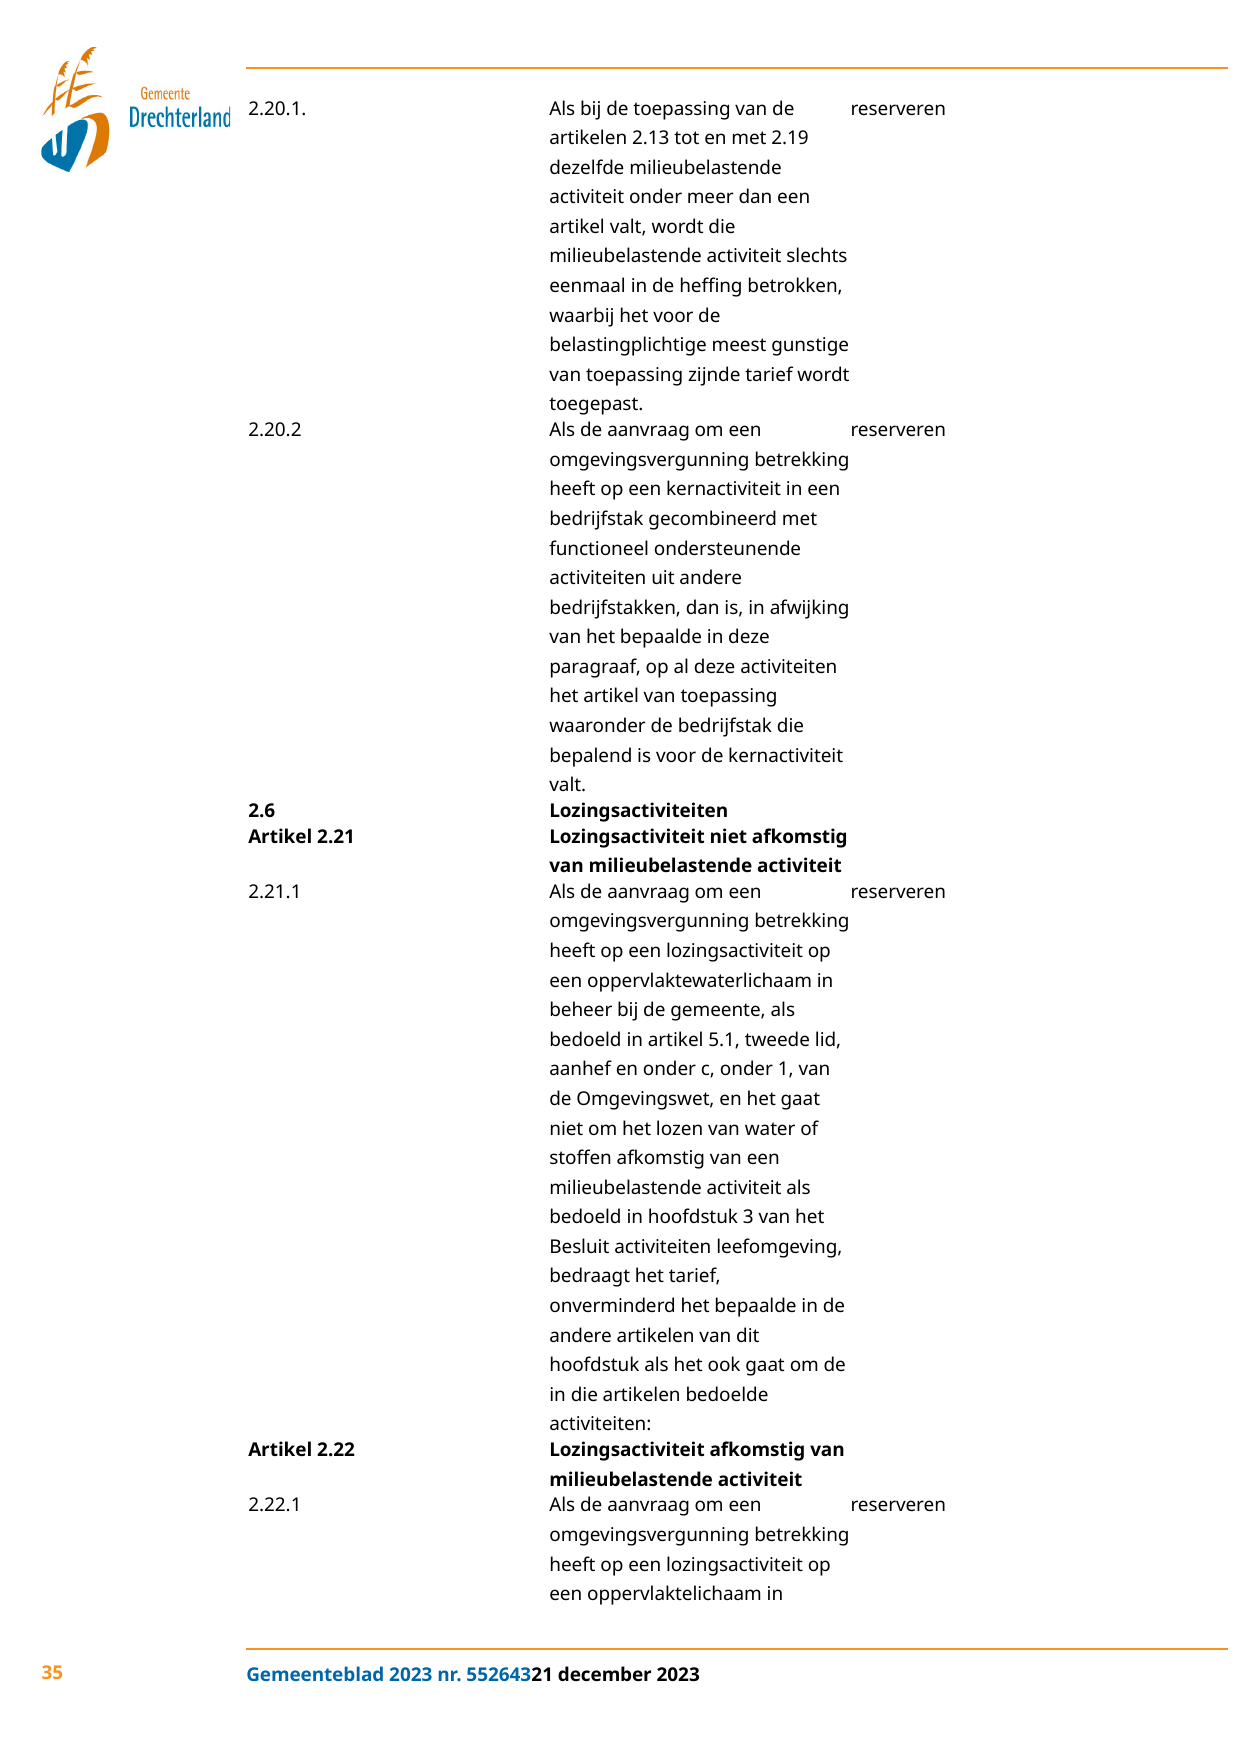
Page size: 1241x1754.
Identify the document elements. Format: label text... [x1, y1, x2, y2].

table_cell 2.6 [248, 797, 549, 823]
table_cell reserveren [850, 1492, 1152, 1606]
table_cell reserveren [850, 878, 1152, 1436]
table_cell 2.21.1 [248, 878, 549, 1436]
table_cell Als de aanvraag om een omgevingsvergunning betrekking heeft op een lozingsactiviteit op een oppervlaktelichaam in [549, 1492, 850, 1606]
table_cell 2.22.1 [248, 1492, 549, 1606]
table_cell 2.20.1. [248, 95, 549, 416]
table_cell Artikel 2.21 [248, 823, 549, 878]
table_cell Lozingsactiviteiten [549, 797, 850, 823]
table_cell Lozingsactiviteit niet afkomstig van milieubelastende activiteit [549, 823, 850, 878]
picture [41, 47, 231, 172]
picture [41, 158, 64, 172]
table_cell Als de aanvraag om een omgevingsvergunning betrekking heeft op een kernactiviteit in een bedrijfstak gecombineerd met functioneel ondersteunende activiteiten uit andere bedrijfstakken, dan is, in afwijking van het bepaalde in deze paragraaf, op al deze activiteiten het artikel van toepassing waaronder de bedrijfstak die bepalend is voor de kernactiviteit valt. [549, 416, 850, 797]
table_cell Als bij de toepassing van de artikelen 2.13 tot en met 2.19 dezelfde milieubelastende activiteit onder meer dan een artikel valt, wordt die milieubelastende activiteit slechts eenmaal in de heffing betrokken, waarbij het voor de belastingplichtige meest gunstige van toepassing zijnde tarief wordt toegepast. [549, 95, 850, 416]
table_cell reserveren [850, 95, 1152, 416]
table_cell [850, 823, 1152, 878]
table_cell 2.20.2 [248, 416, 549, 797]
table_cell [850, 1436, 1152, 1492]
table_cell reserveren [850, 416, 1152, 797]
table_cell Lozingsactiviteit afkomstig van milieubelastende activiteit [549, 1436, 850, 1492]
table_cell Als de aanvraag om een omgevingsvergunning betrekking heeft op een lozingsactiviteit op een oppervlaktewaterlichaam in beheer bij de gemeente, als bedoeld in artikel 5.1, tweede lid, aanhef en onder c, onder 1, van de Omgevingswet, en het gaat niet om het lozen van water of stoffen afkomstig van een milieubelastende activiteit als bedoeld in hoofdstuk 3 van het Besluit activiteiten leefomgeving, bedraagt het tarief, onverminderd het bepaalde in de andere artikelen van dit hoofdstuk als het ook gaat om de in die artikelen bedoelde activiteiten: [549, 878, 850, 1436]
table_cell [850, 797, 1152, 823]
picture [226, 115, 231, 124]
table_cell Artikel 2.22 [248, 1436, 549, 1492]
